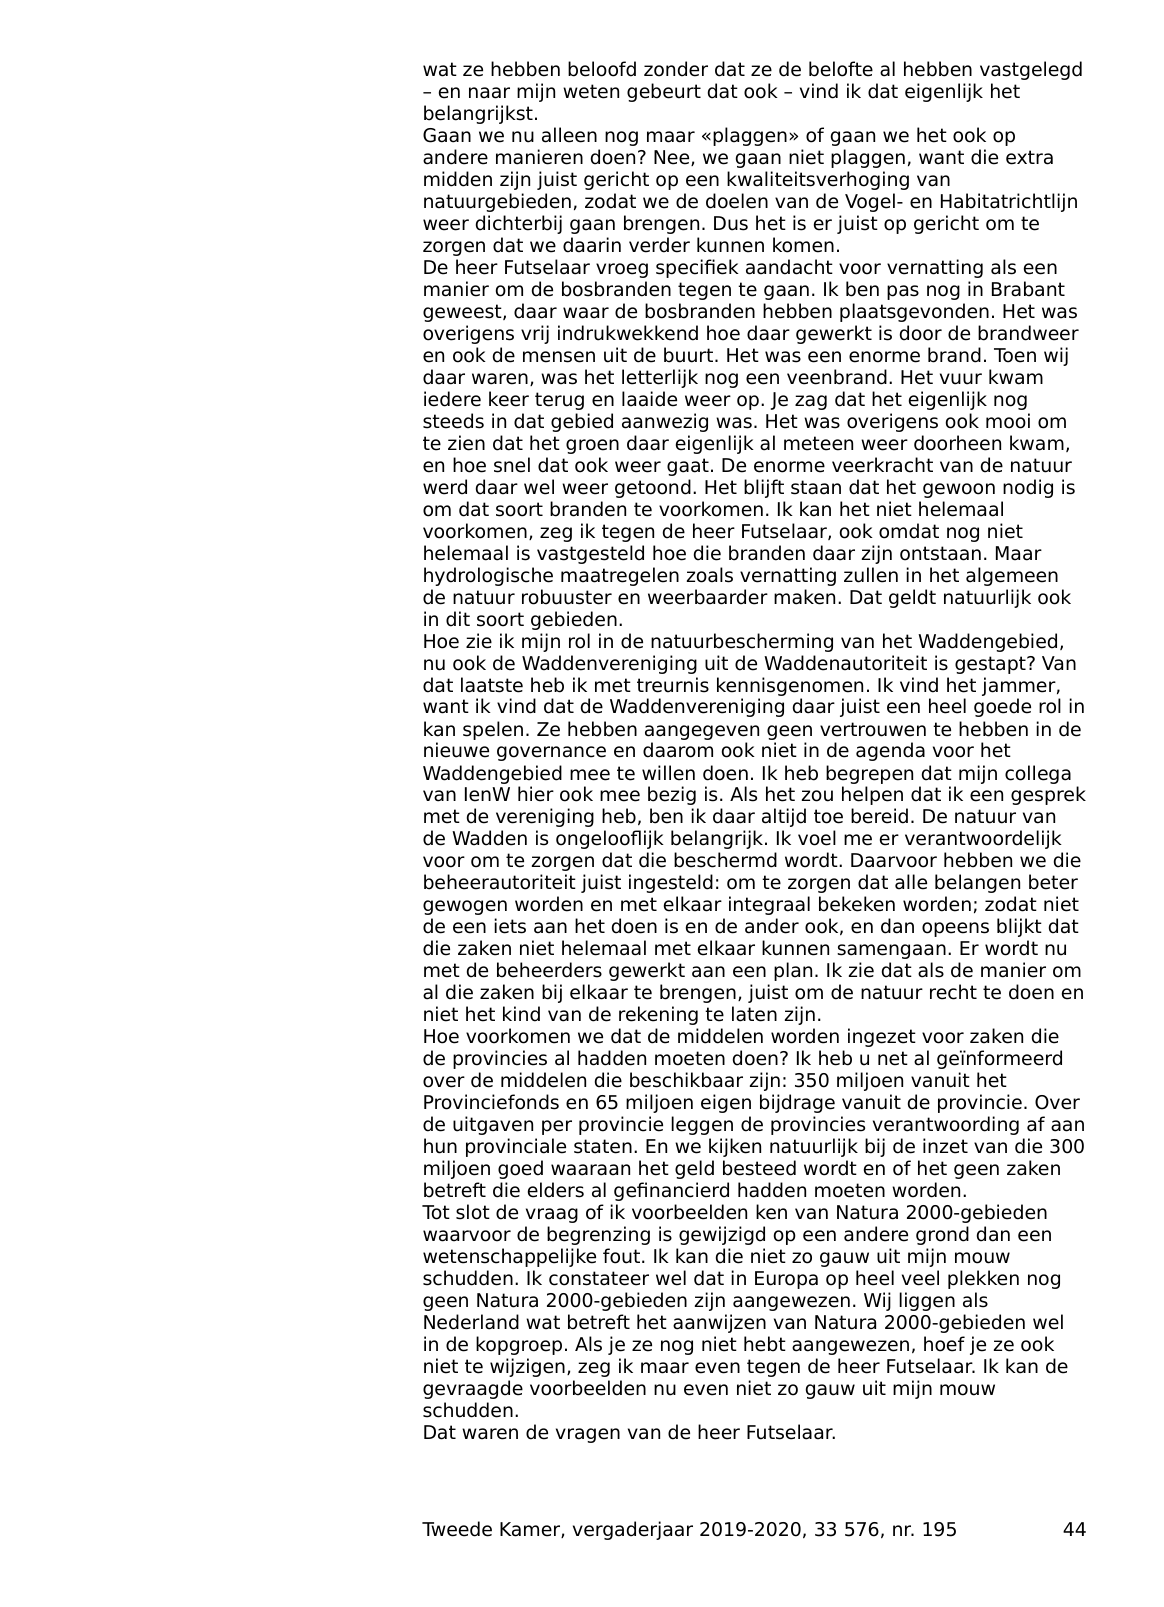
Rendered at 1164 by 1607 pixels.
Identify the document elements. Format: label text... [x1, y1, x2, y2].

text Dat waren de vragen van de heer Futselaar. [422, 1422, 1087, 1444]
text Tot slot de vraag of ik voorbeelden ken van Natura 2000-gebieden waarvoor de begrenzing is gewijzigd op een andere grond dan een wetenschappelijke fout. Ik kan die niet zo gauw uit mijn mouw schudden. Ik constateer wel dat in Europa op heel veel plekken nog geen Natura 2000-gebieden zijn aangewezen. Wij liggen als Nederland wat betreft het aanwijzen van Natura 2000-gebieden wel in de kopgroep. Als je ze nog niet hebt aangewezen, hoef je ze ook niet te wijzigen, zeg ik maar even tegen de heer Futselaar. Ik kan de gevraagde voorbeelden nu even niet zo gauw uit mijn mouw schudden. [422, 1202, 1087, 1422]
text De heer Futselaar vroeg specifiek aandacht voor vernatting als een manier om de bosbranden tegen te gaan. Ik ben pas nog in Brabant geweest, daar waar de bosbranden hebben plaatsgevonden. Het was overigens vrij indrukwekkend hoe daar gewerkt is door de brandweer en ook de mensen uit de buurt. Het was een enorme brand. Toen wij daar waren, was het letterlijk nog een veenbrand. Het vuur kwam iedere keer terug en laaide weer op. Je zag dat het eigenlijk nog steeds in dat gebied aanwezig was. Het was overigens ook mooi om te zien dat het groen daar eigenlijk al meteen weer doorheen kwam, en hoe snel dat ook weer gaat. De enorme veerkracht van de natuur werd daar wel weer getoond. Het blijft staan dat het gewoon nodig is om dat soort branden te voorkomen. Ik kan het niet helemaal voorkomen, zeg ik tegen de heer Futselaar, ook omdat nog niet helemaal is vastgesteld hoe die branden daar zijn ontstaan. Maar hydrologische maatregelen zoals vernatting zullen in het algemeen de natuur robuuster en weerbaarder maken. Dat geldt natuurlijk ook in dit soort gebieden. [422, 257, 1087, 631]
text Gaan we nu alleen nog maar «plaggen» of gaan we het ook op andere manieren doen? Nee, we gaan niet plaggen, want die extra midden zijn juist gericht op een kwaliteitsverhoging van natuurgebieden, zodat we de doelen van de Vogel- en Habitatrichtlijn weer dichterbij gaan brengen. Dus het is er juist op gericht om te zorgen dat we daarin verder kunnen komen. [422, 125, 1087, 257]
text wat ze hebben beloofd zonder dat ze de belofte al hebben vastgelegd – en naar mijn weten gebeurt dat ook – vind ik dat eigenlijk het belangrijkst. [422, 59, 1087, 125]
text Hoe voorkomen we dat de middelen worden ingezet voor zaken die de provincies al hadden moeten doen? Ik heb u net al geïnformeerd over de middelen die beschikbaar zijn: 350 miljoen vanuit het Provinciefonds en 65 miljoen eigen bijdrage vanuit de provincie. Over de uitgaven per provincie leggen de provincies verantwoording af aan hun provinciale staten. En we kijken natuurlijk bij de inzet van die 300 miljoen goed waaraan het geld besteed wordt en of het geen zaken betreft die elders al gefinancierd hadden moeten worden. [422, 1026, 1087, 1202]
text Hoe zie ik mijn rol in de natuurbescherming van het Waddengebied, nu ook de Waddenvereniging uit de Waddenautoriteit is gestapt? Van dat laatste heb ik met treurnis kennisgenomen. Ik vind het jammer, want ik vind dat de Waddenvereniging daar juist een heel goede rol in kan spelen. Ze hebben aangegeven geen vertrouwen te hebben in de nieuwe governance en daarom ook niet in de agenda voor het Waddengebied mee te willen doen. Ik heb begrepen dat mijn collega van IenW hier ook mee bezig is. Als het zou helpen dat ik een gesprek met de vereniging heb, ben ik daar altijd toe bereid. De natuur van de Wadden is ongelooflijk belangrijk. Ik voel me er verantwoordelijk voor om te zorgen dat die beschermd wordt. Daarvoor hebben we die beheerautoriteit juist ingesteld: om te zorgen dat alle belangen beter gewogen worden en met elkaar integraal bekeken worden; zodat niet de een iets aan het doen is en de ander ook, en dan opeens blijkt dat die zaken niet helemaal met elkaar kunnen samengaan. Er wordt nu met de beheerders gewerkt aan een plan. Ik zie dat als de manier om al die zaken bij elkaar te brengen, juist om de natuur recht te doen en niet het kind van de rekening te laten zijn. [422, 631, 1087, 1026]
